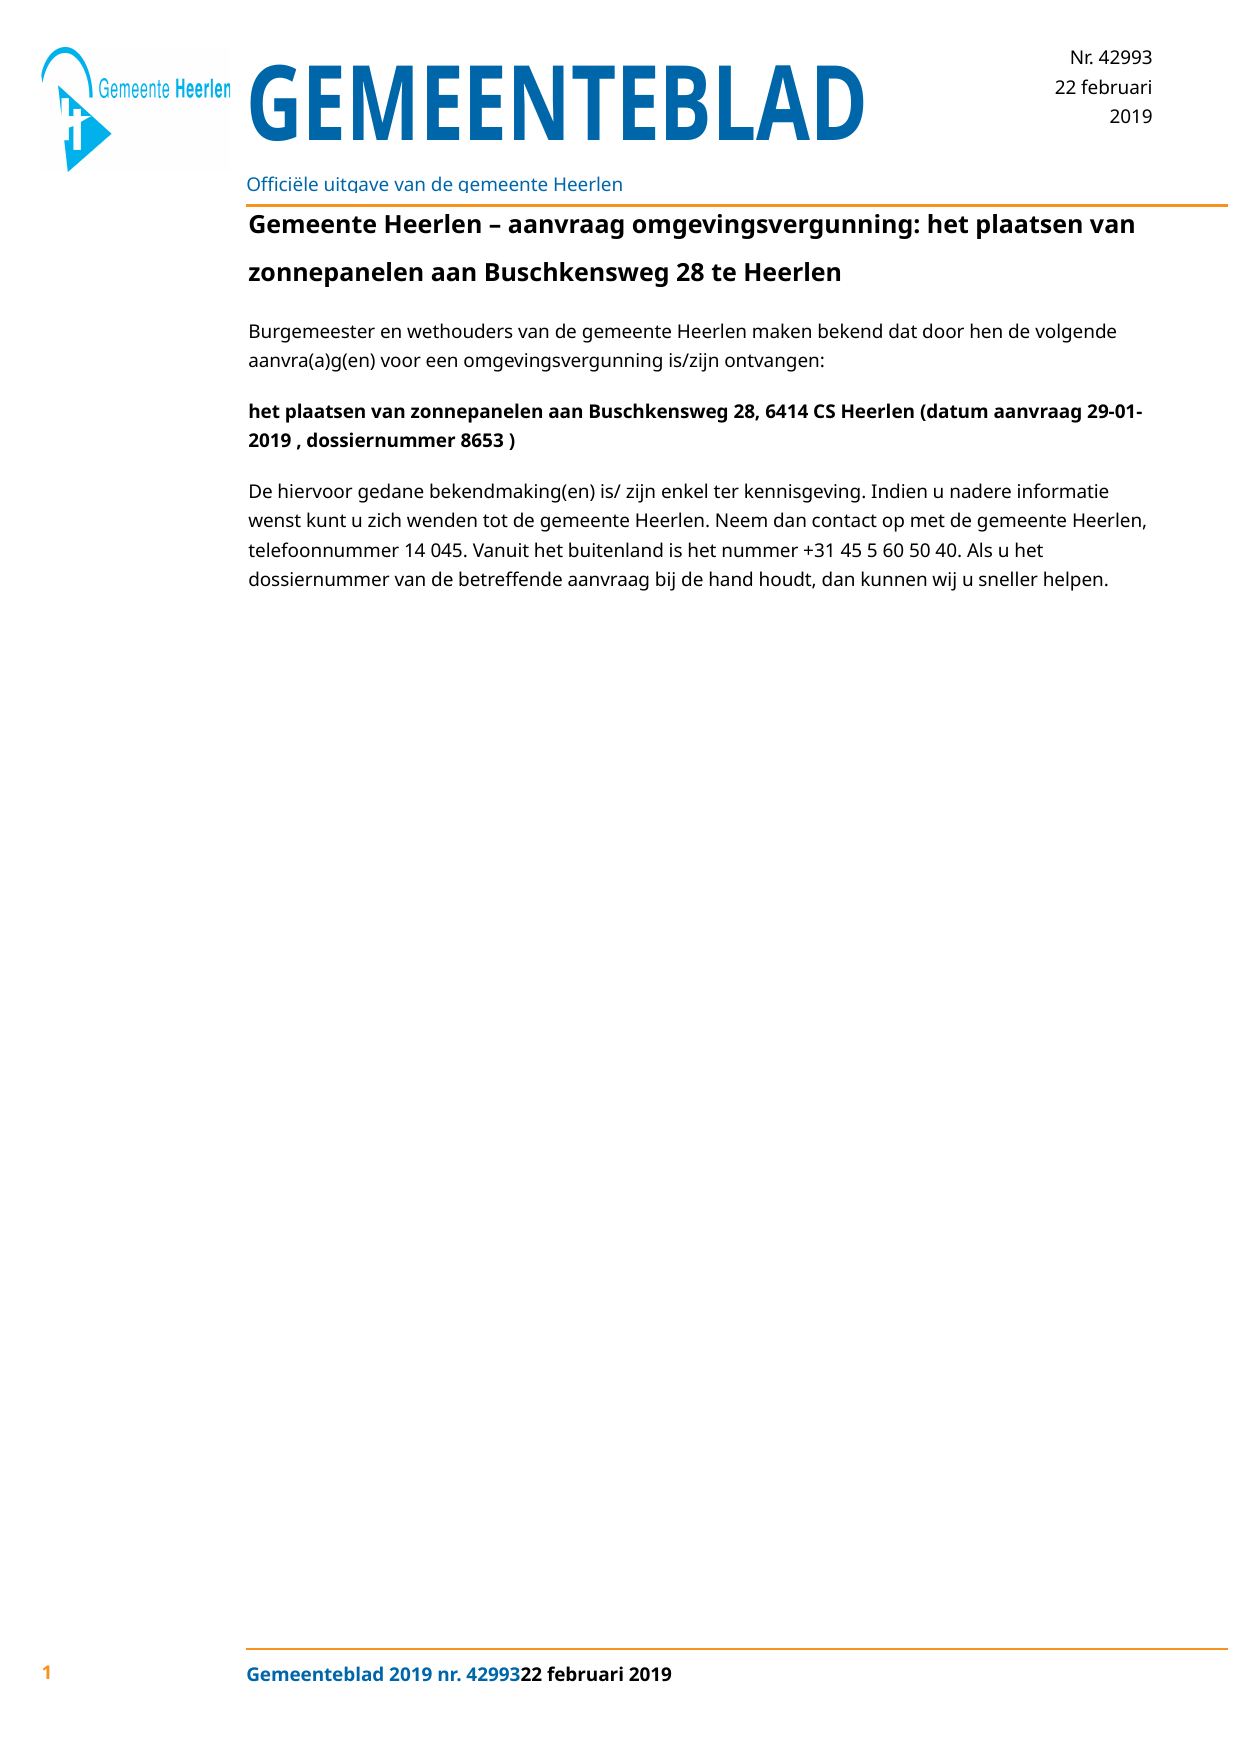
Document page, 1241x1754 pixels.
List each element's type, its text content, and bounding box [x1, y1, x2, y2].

text Gemeente Heerlen – aanvraag omgevingsvergunning: het plaatsen van zonnepanelen aan Buschkensweg 28 te Heerlen [248, 207, 1152, 288]
text De hiervoor gedane bekendmaking(en) is/ zijn enkel ter kennisgeving. Indien u nadere informatie wenst kunt u zich wenden tot de gemeente Heerlen. Neem dan contact op met de gemeente Heerlen, telefoonnummer 14 045. Vanuit het buitenland is het nummer +31 45 5 60 50 40. Als u het dossiernummer van de betreffende aanvraag bij de hand houdt, dan kunnen wij u sneller helpen. [248, 478, 1152, 592]
picture [41, 47, 231, 172]
text Burgemeester en wethouders van de gemeente Heerlen maken bekend dat door hen de volgende aanvra(a)g(en) voor een omgevingsvergunning is/zijn ontvangen: [248, 318, 1152, 373]
picture [41, 47, 58, 70]
text het plaatsen van zonnepanelen aan Buschkensweg 28, 6414 CS Heerlen (datum aanvraag 29-01-2019 , dossiernummer 8653 ) [248, 398, 1152, 453]
